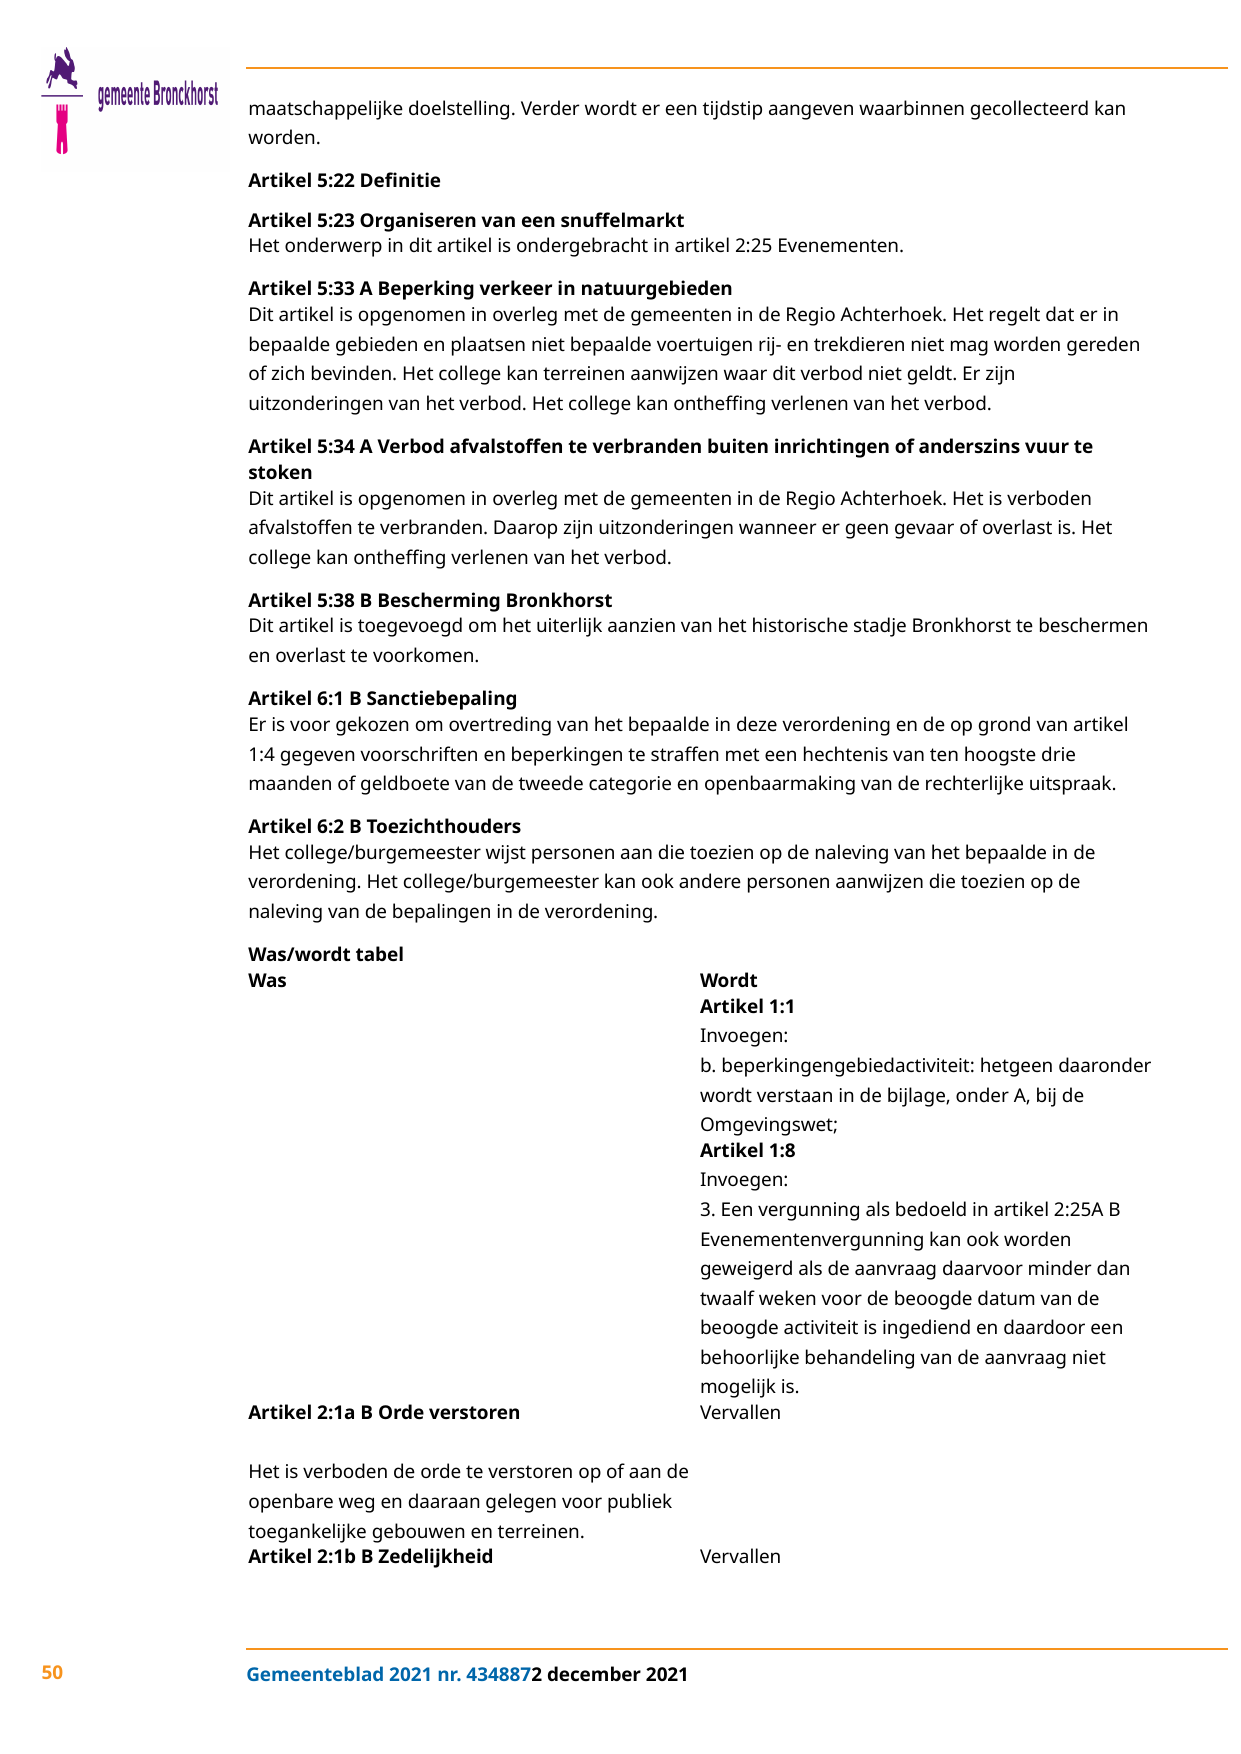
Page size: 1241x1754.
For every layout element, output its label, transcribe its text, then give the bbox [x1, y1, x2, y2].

text Artikel 5:33 A Beperking verkeer in natuurgebieden [248, 276, 1152, 301]
text Dit artikel is toegevoegd om het uiterlijk aanzien van het historische stadje Bronkhorst te beschermen en overlast te voorkomen. [248, 613, 1152, 668]
table_cell [248, 1137, 700, 1399]
text Het college/burgemeester wijst personen aan die toezien op de naleving van het bepaalde in de verordening. Het college/burgemeester kan ook andere personen aanwijzen die toezien op de naleving van de bepalingen in de verordening. [248, 839, 1152, 924]
table_cell Vervallen [700, 1400, 1152, 1543]
text Artikel 6:2 B Toezichthouders [248, 813, 1152, 839]
text Dit artikel is opgenomen in overleg met de gemeenten in de Regio Achterhoek. Het is verboden afvalstoffen te verbranden. Daarop zijn uitzonderingen wanneer er geen gevaar of overlast is. Het college kan ontheffing verlenen van het verbod. [248, 485, 1152, 569]
text Artikel 5:34 A Verbod afvalstoffen te verbranden buiten inrichtingen of anderszins vuur te stoken [248, 433, 1152, 485]
text Het onderwerp in dit artikel is ondergebracht in artikel 2:25 Evenementen. [248, 232, 1152, 258]
table_cell Artikel 2:1b B Zedelijkheid [248, 1544, 700, 1599]
text maatschappelijke doelstelling. Verder wordt er een tijdstip aangeven waarbinnen gecollecteerd kan worden. [248, 95, 1152, 150]
text Dit artikel is opgenomen in overleg met de gemeenten in de Regio Achterhoek. Het regelt dat er in bepaalde gebieden en plaatsen niet bepaalde voertuigen rij- en trekdieren niet mag worden gereden of zich bevinden. Het college kan terreinen aanwijzen waar dit verbod niet geldt. Er zijn uitzonderingen van het verbod. Het college kan ontheffing verlenen van het verbod. [248, 301, 1152, 416]
table_cell Artikel 1:8 Invoegen: 3. Een vergunning als bedoeld in artikel 2:25A B Evenementenvergunning kan ook worden geweigerd als de aanvraag daarvoor minder dan twaalf weken voor de beoogde datum van de beoogde activiteit is ingediend en daardoor een behoorlijke behandeling van de aanvraag niet mogelijk is. [700, 1137, 1152, 1399]
text Was/wordt tabel [248, 941, 1152, 967]
picture [41, 47, 231, 172]
table_header Wordt [700, 967, 1152, 993]
table_cell Artikel 2:1a B Orde verstoren Het is verboden de orde te verstoren op of aan de openbare weg en daaraan gelegen voor publiek toegankelijke gebouwen en terreinen. [248, 1400, 700, 1543]
table_cell [248, 993, 700, 1137]
text Artikel 5:38 B Bescherming Bronkhorst [248, 587, 1152, 613]
table_cell Artikel 1:1 Invoegen: b. beperkingengebiedactiviteit: hetgeen daaronder wordt verstaan in de bijlage, onder A, bij de Omgevingswet; [700, 993, 1152, 1137]
text Artikel 5:23 Organiseren van een snuffelmarkt [248, 207, 1152, 232]
table_header Was [248, 967, 700, 993]
text Artikel 6:1 B Sanctiebepaling [248, 685, 1152, 711]
table_cell Vervallen [700, 1544, 1152, 1599]
text Er is voor gekozen om overtreding van het bepaalde in deze verordening en de op grond van artikel 1:4 gegeven voorschriften en beperkingen te straffen met een hechtenis van ten hoogste drie maanden of geldboete van de tweede categorie en openbaarmaking van de rechterlijke uitspraak. [248, 711, 1152, 796]
text Artikel 5:22 Definitie [248, 167, 1152, 193]
